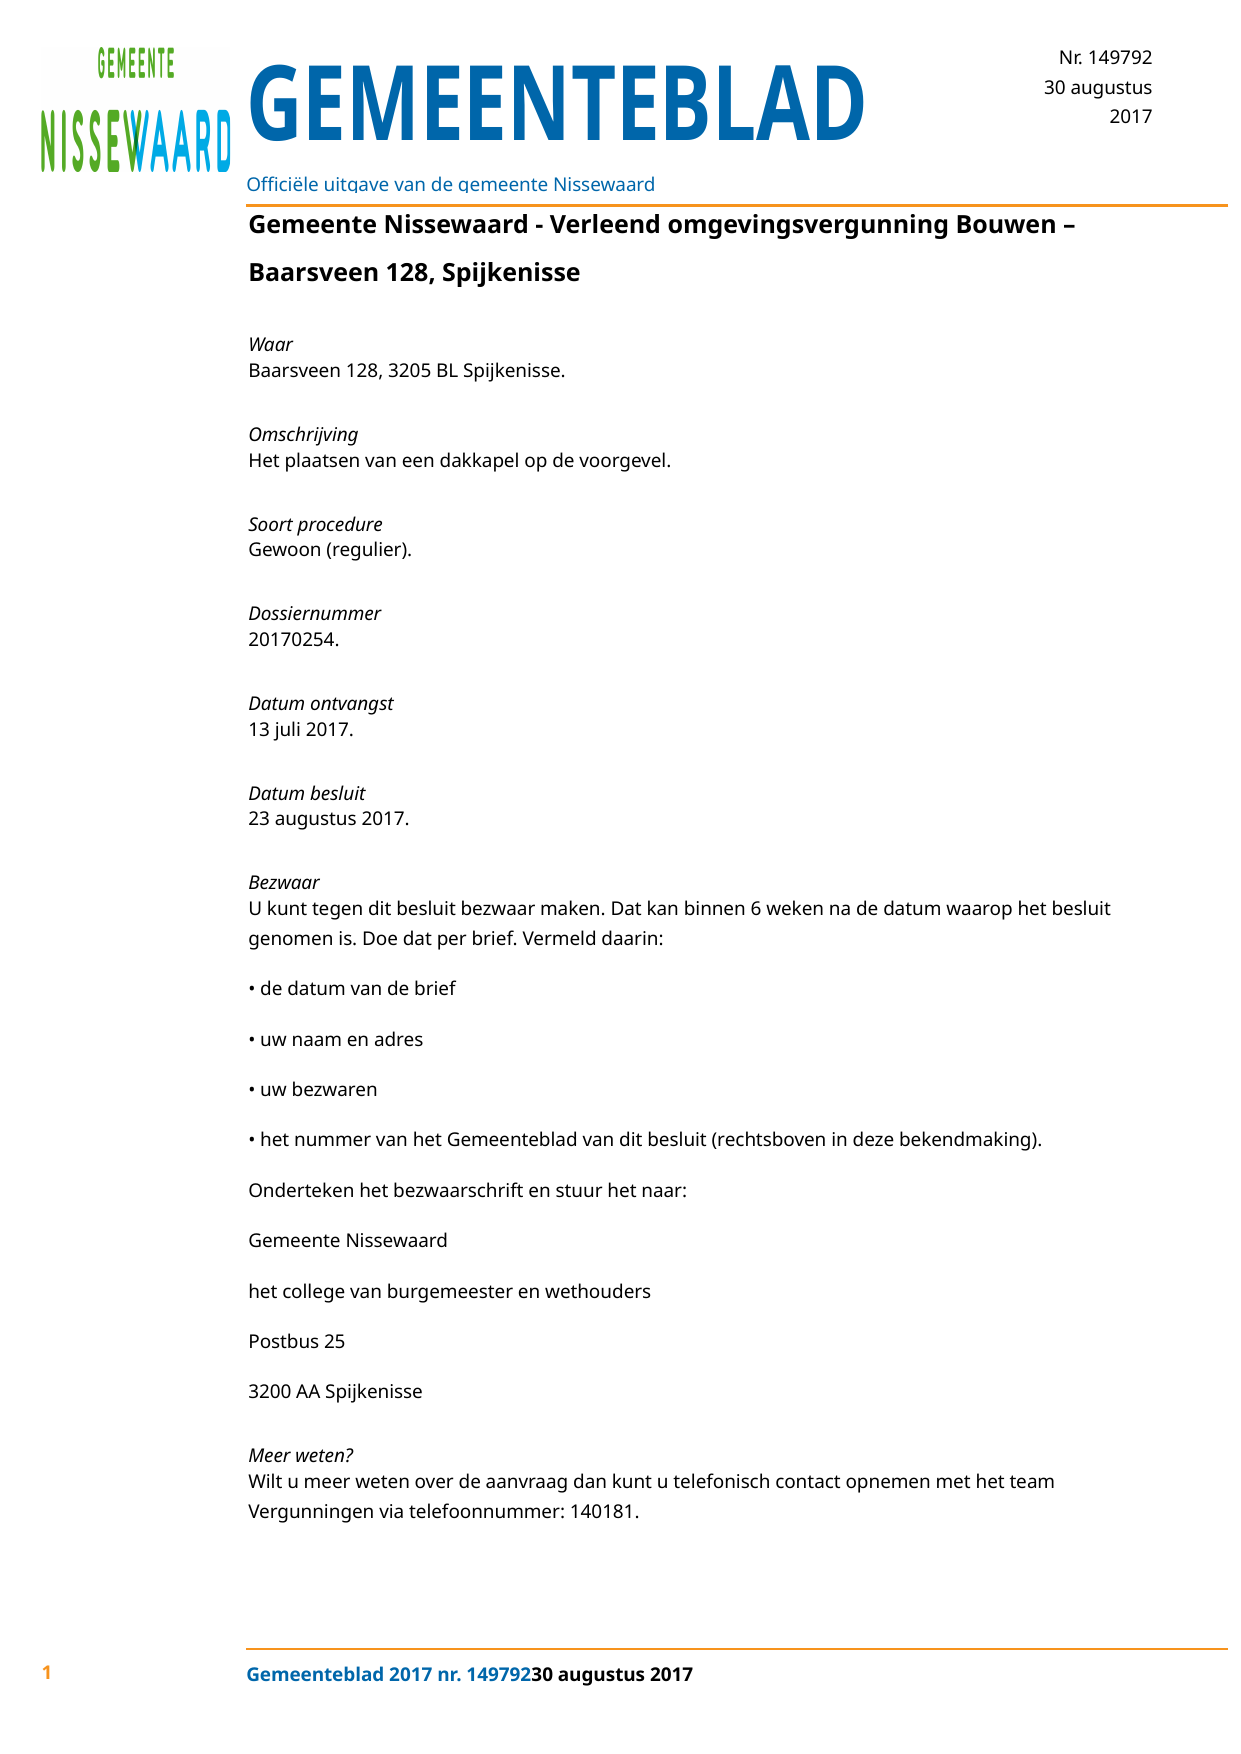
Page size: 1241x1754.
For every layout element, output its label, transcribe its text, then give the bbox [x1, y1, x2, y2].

picture [201, 122, 206, 138]
text Datum besluit [248, 780, 1152, 806]
text 13 juli 2017. [248, 716, 1152, 742]
picture [154, 157, 165, 172]
text Wilt u meer weten over de aanvraag dan kunt u telefonisch contact opnemen met het team Vergunningen via telefoonnummer: 140181. [248, 1468, 1152, 1524]
text Gemeente Nissewaard - Verleend omgevingsvergunning Bouwen – Baarsveen 128, Spijkenisse [248, 207, 1152, 288]
text Omschrijving [248, 421, 1152, 447]
text Meer weten? [248, 1443, 1152, 1468]
picture [222, 122, 227, 160]
text Datum ontvangst [248, 690, 1152, 716]
text • het nummer van het Gemeenteblad van dit besluit (rechtsboven in deze bekendmaking). [248, 1127, 1152, 1152]
picture [41, 47, 231, 172]
text U kunt tegen dit besluit bezwaar maken. Dat kan binnen 6 weken na de datum waarop het besluit genomen is. Doe dat per brief. Vermeld daarin: [248, 895, 1152, 951]
text • uw bezwaren [248, 1076, 1152, 1102]
text • uw naam en adres [248, 1026, 1152, 1051]
text Het plaatsen van een dakkapel op de voorgevel. [248, 447, 1152, 473]
text 23 augustus 2017. [248, 806, 1152, 831]
text Postbus 25 [248, 1328, 1152, 1354]
text Baarsveen 128, 3205 BL Spijkenisse. [248, 357, 1152, 383]
picture [200, 151, 206, 172]
text 3200 AA Spijkenisse [248, 1379, 1152, 1404]
text Waar [248, 331, 1152, 357]
text Gemeente Nissewaard [248, 1227, 1152, 1253]
text Onderteken het bezwaarschrift en stuur het naar: [248, 1177, 1152, 1203]
text het college van burgemeester en wethouders [248, 1278, 1152, 1303]
picture [176, 157, 187, 172]
text Dossiernummer [248, 601, 1152, 626]
text 20170254. [248, 626, 1152, 652]
text Bezwaar [248, 869, 1152, 895]
text • de datum van de brief [248, 975, 1152, 1001]
text Gewoon (regulier). [248, 537, 1152, 562]
text Soort procedure [248, 511, 1152, 537]
